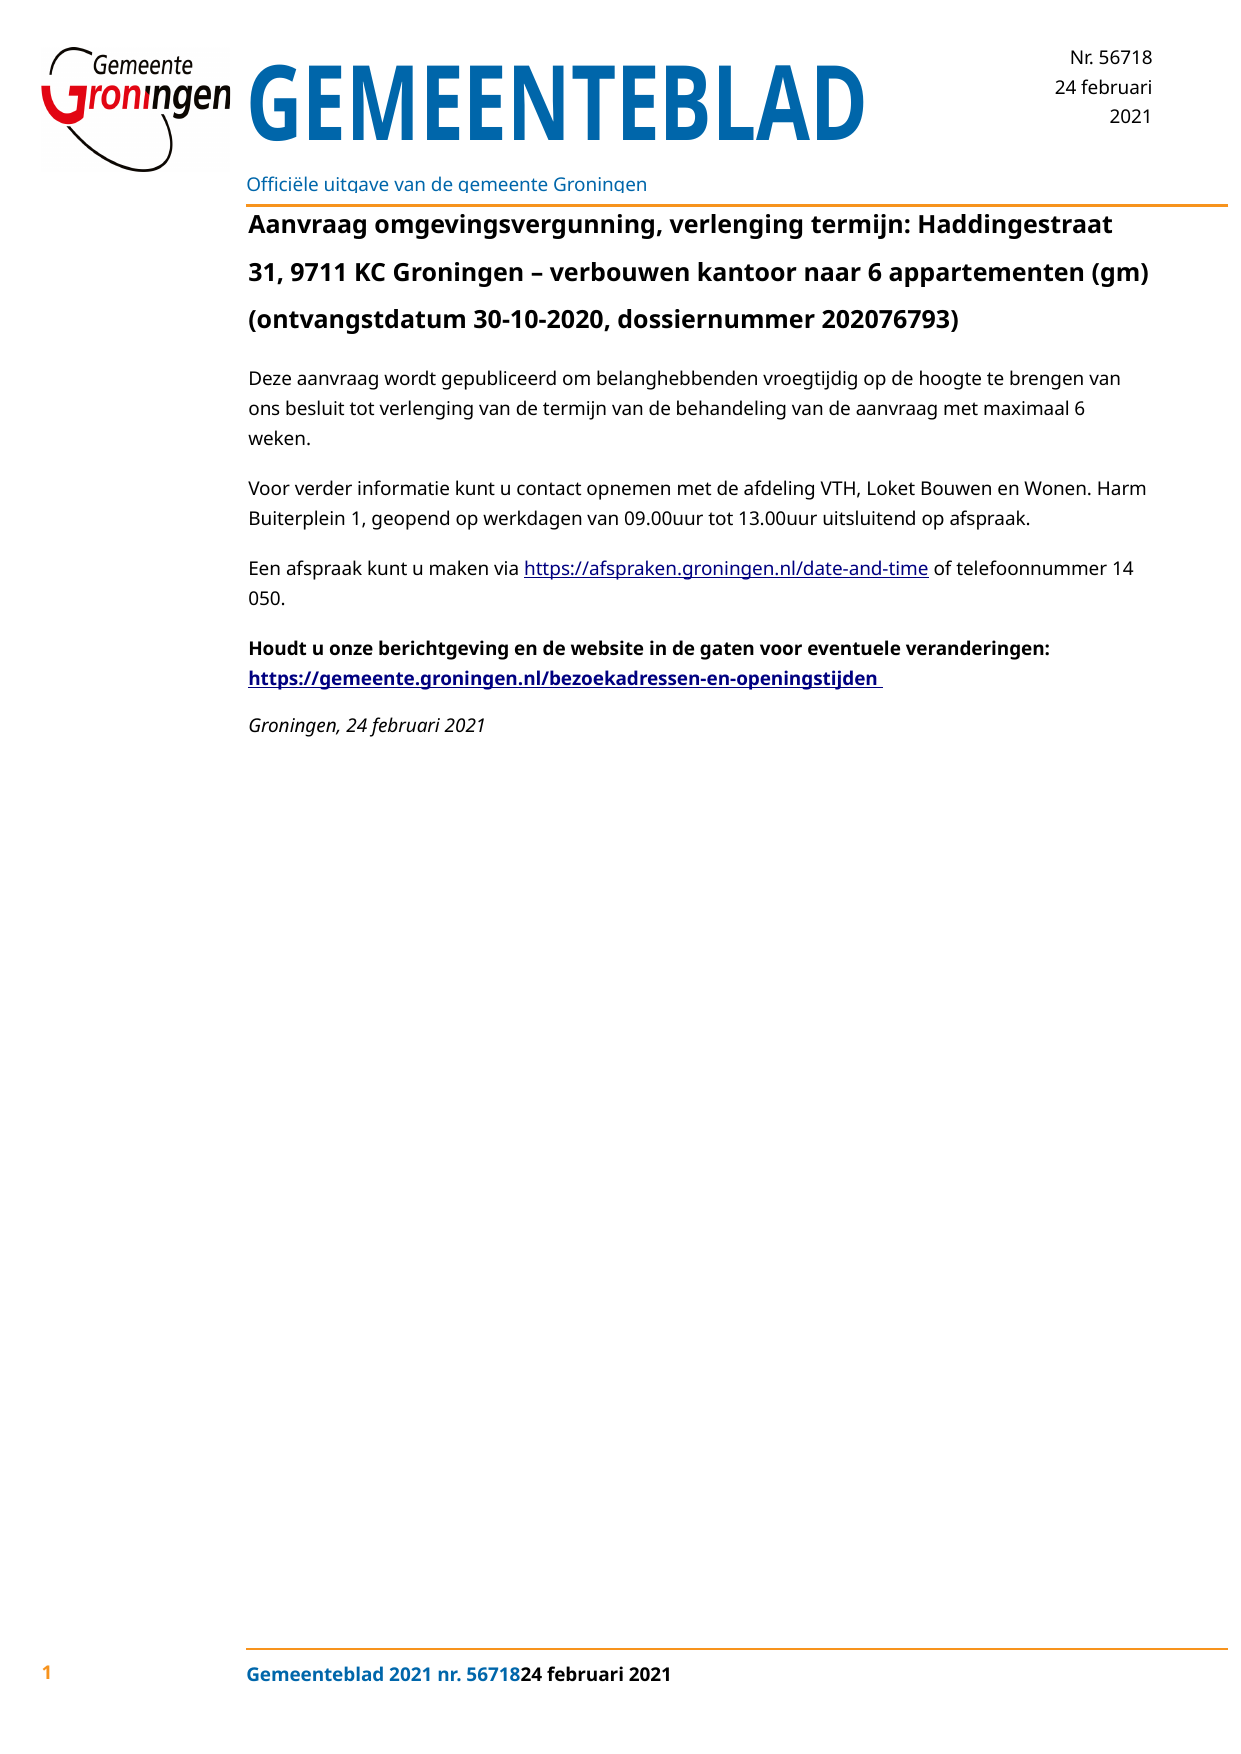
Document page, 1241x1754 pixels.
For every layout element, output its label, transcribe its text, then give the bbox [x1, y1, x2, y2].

text Een afspraak kunt u maken via https://afspraken.groningen.nl/date-and-time of telefoonnummer 14 050. [248, 555, 1152, 610]
text Groningen, 24 februari 2021 [248, 712, 1152, 738]
text Aanvraag omgevingsvergunning, verlenging termijn: Haddingestraat 31, 9711 KC Groningen – verbouwen kantoor naar 6 appartementen (gm) (ontvangstdatum 30-10-2020, dossiernummer 202076793) [248, 207, 1152, 336]
text Deze aanvraag wordt gepubliceerd om belanghebbenden vroegtijdig op de hoogte te brengen van ons besluit tot verlenging van de termijn van de behandeling van de aanvraag met maximaal 6 weken. [248, 366, 1152, 450]
picture [41, 47, 231, 172]
text Houdt u onze berichtgeving en de website in de gaten voor eventuele veranderingen: https://gemeente.groningen.nl/bezoekadressen-en-openingstijden [248, 635, 1152, 690]
text Voor verder informatie kunt u contact opnemen met de afdeling VTH, Loket Bouwen en Wonen. Harm Buiterplein 1, geopend op werkdagen van 09.00uur tot 13.00uur uitsluitend op afspraak. [248, 475, 1152, 530]
